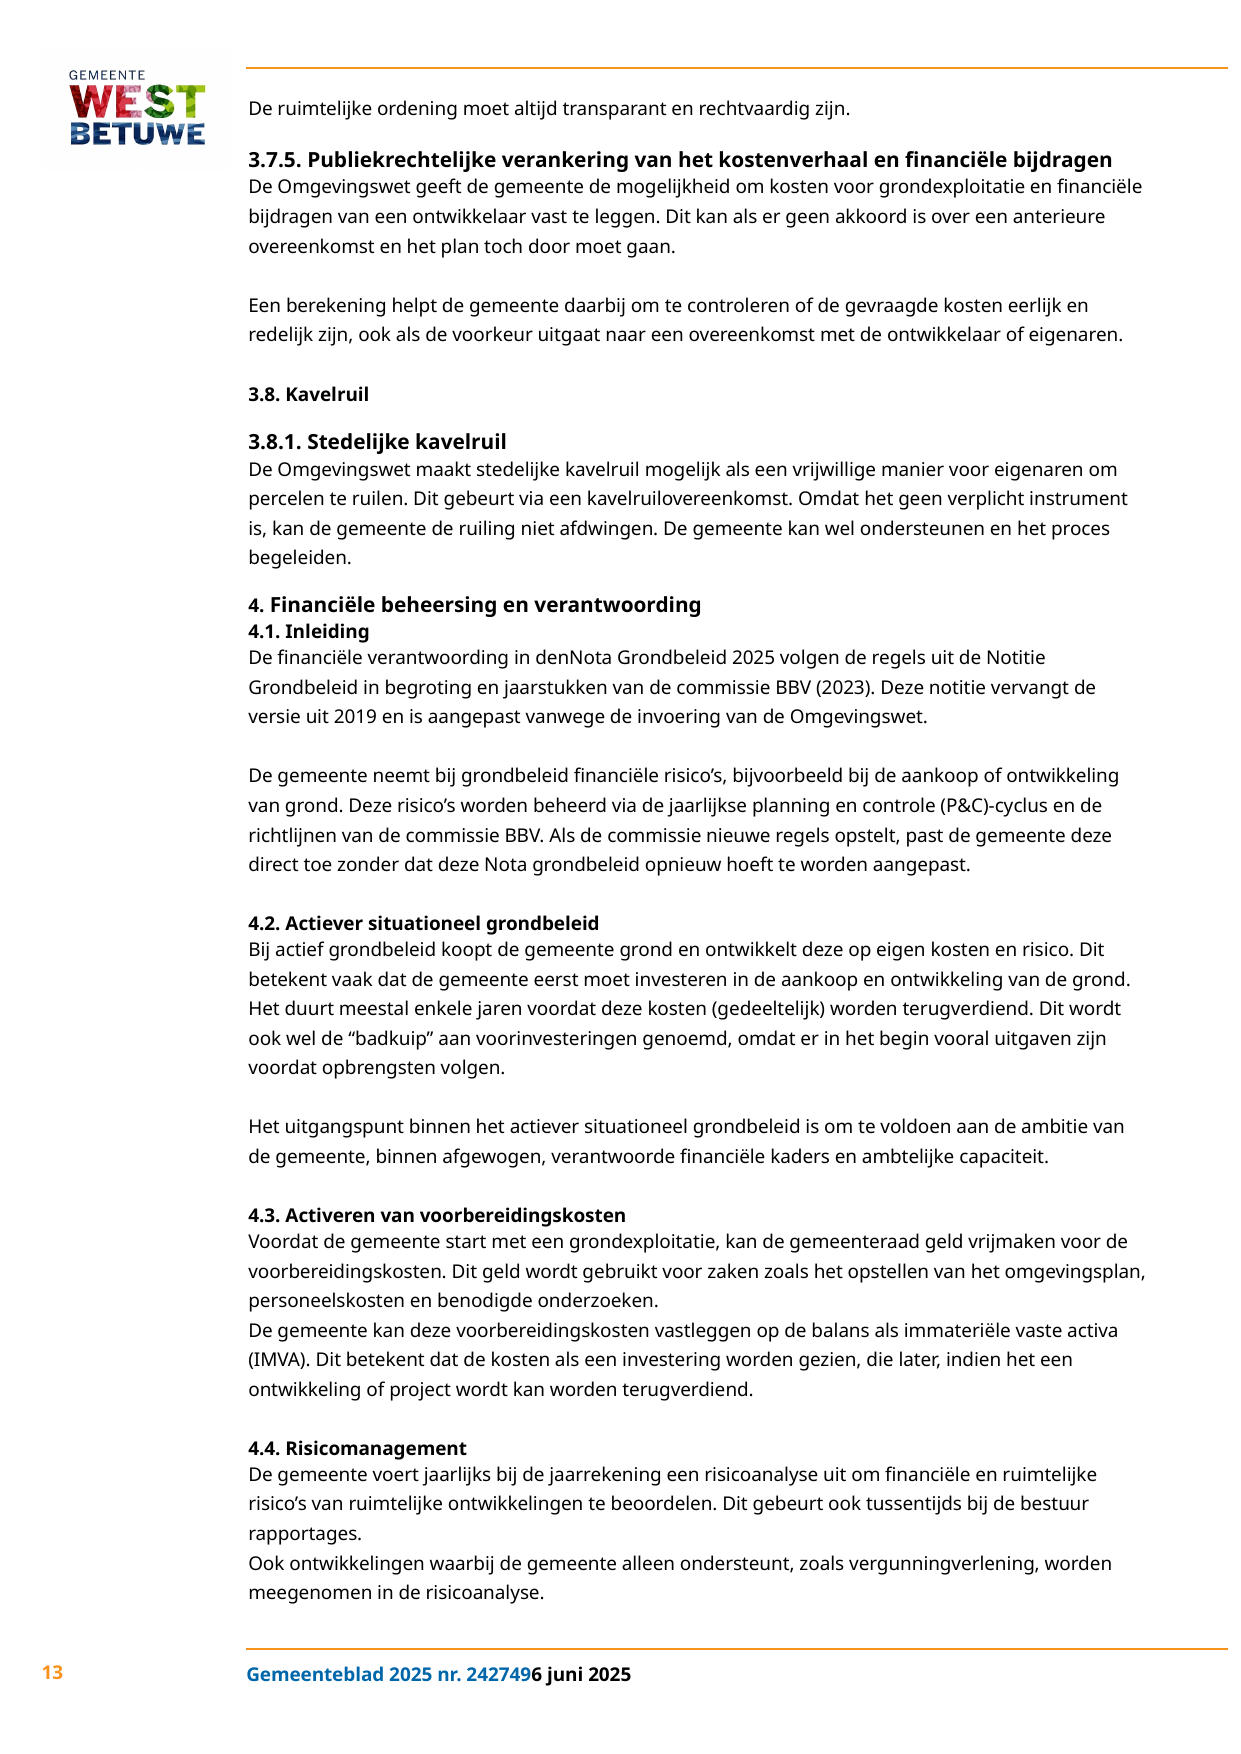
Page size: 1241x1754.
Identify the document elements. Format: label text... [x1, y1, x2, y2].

text Een berekening helpt de gemeente daarbij om te controleren of de gevraagde kosten eerlijk en redelijk zijn, ook als de voorkeur uitgaat naar een overeenkomst met de ontwikkelaar of eigenaren. [248, 292, 1152, 347]
text De gemeente kan deze voorbereidingskosten vastleggen op de balans als immateriële vaste activa (IMVA). Dit betekent dat de kosten als een investering worden gezien, die later, indien het een ontwikkeling of project wordt kan worden terugverdiend. [248, 1317, 1152, 1402]
text Ook ontwikkelingen waarbij de gemeente alleen ondersteunt, zoals vergunningverlening, worden meegenomen in de risicoanalyse. [248, 1550, 1152, 1605]
text Voordat de gemeente start met een grondexploitatie, kan de gemeenteraad geld vrijmaken voor de voorbereidingskosten. Dit geld wordt gebruikt voor zaken zoals het opstellen van het omgevingsplan, personeelskosten en benodigde onderzoeken. [248, 1228, 1152, 1313]
text 3.8. Kavelruil [248, 381, 1152, 406]
text De gemeente voert jaarlijks bij de jaarrekening een risicoanalyse uit om financiële en ruimtelijke risico’s van ruimtelijke ontwikkelingen te beoordelen. Dit gebeurt ook tussentijds bij de bestuur rapportages. [248, 1461, 1152, 1546]
text 4.3. Activeren van voorbereidingskosten [248, 1202, 1152, 1228]
text De Omgevingswet geeft de gemeente de mogelijkheid om kosten voor grondexploitatie en financiële bijdragen van een ontwikkelaar vast te leggen. Dit kan als er geen akkoord is over een anterieure overeenkomst en het plan toch door moet gaan. [248, 174, 1152, 258]
text De gemeente neemt bij grondbeleid financiële risico’s, bijvoorbeeld bij de aankoop of ontwikkeling van grond. Deze risico’s worden beheerd via de jaarlijkse planning en controle (P&C)-cyclus en de richtlijnen van de commissie BBV. Als de commissie nieuwe regels opstelt, past de gemeente deze direct toe zonder dat deze Nota grondbeleid opnieuw hoeft te worden aangepast. [248, 763, 1152, 877]
text 3.7.5. Publiekrechtelijke verankering van het kostenverhaal en financiële bijdragen [248, 145, 1152, 174]
text 4.4. Risicomanagement [248, 1435, 1152, 1461]
text 4. Financiële beheersing en verantwoording [248, 590, 1152, 618]
text De ruimtelijke ordening moet altijd transparant en rechtvaardig zijn. [248, 95, 1152, 121]
text 4.2. Actiever situationeel grondbeleid [248, 911, 1152, 936]
text Bij actief grondbeleid koopt de gemeente grond en ontwikkelt deze op eigen kosten en risico. Dit betekent vaak dat de gemeente eerst moet investeren in de aankoop en ontwikkeling van de grond. Het duurt meestal enkele jaren voordat deze kosten (gedeeltelijk) worden terugverdiend. Dit wordt ook wel de “badkuip” aan voorinvesteringen genoemd, omdat er in het begin vooral uitgaven zijn voordat opbrengsten volgen. [248, 936, 1152, 1080]
text De financiële verantwoording in denNota Grondbeleid 2025 volgen de regels uit de Notitie Grondbeleid in begroting en jaarstukken van de commissie BBV (2023). Deze notitie vervangt de versie uit 2019 en is aangepast vanwege de invoering van de Omgevingswet. [248, 644, 1152, 729]
text De Omgevingswet maakt stedelijke kavelruil mogelijk als een vrijwillige manier voor eigenaren om percelen te ruilen. Dit gebeurt via een kavelruilovereenkomst. Omdat het geen verplicht instrument is, kan de gemeente de ruiling niet afdwingen. De gemeente kan wel ondersteunen en het proces begeleiden. [248, 456, 1152, 570]
text Het uitgangspunt binnen het actiever situationeel grondbeleid is om te voldoen aan de ambitie van de gemeente, binnen afgewogen, verantwoorde financiële kaders en ambtelijke capaciteit. [248, 1114, 1152, 1169]
text 3.8.1. Stedelijke kavelruil [248, 427, 1152, 456]
picture [41, 47, 231, 172]
text 4.1. Inleiding [248, 618, 1152, 644]
